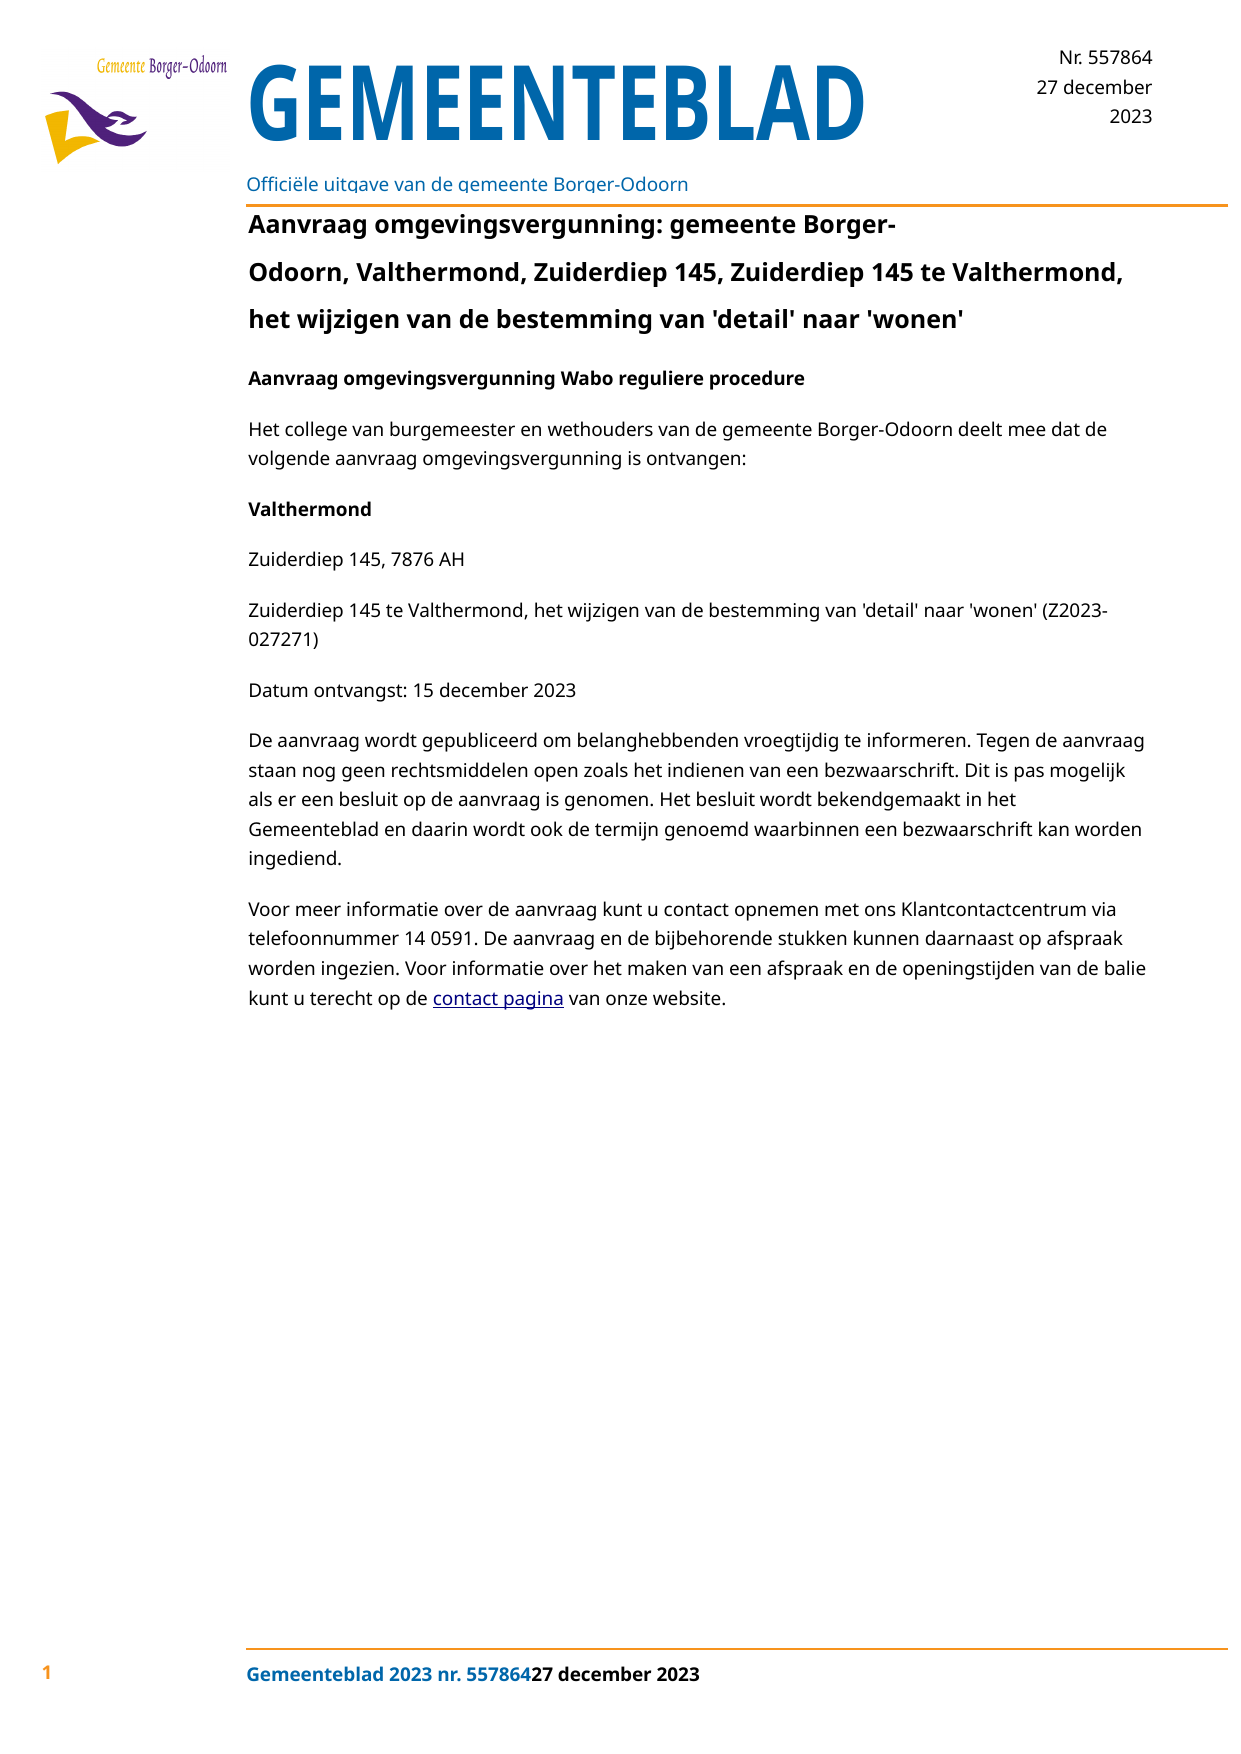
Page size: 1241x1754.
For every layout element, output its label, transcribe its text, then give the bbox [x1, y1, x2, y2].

text Het college van burgemeester en wethouders van de gemeente Borger-Odoorn deelt mee dat de volgende aanvraag omgevingsvergunning is ontvangen: [248, 416, 1152, 471]
text Aanvraag omgevingsvergunning Wabo reguliere procedure [248, 366, 1152, 391]
text Aanvraag omgevingsvergunning: gemeente Borger-Odoorn, Valthermond, Zuiderdiep 145, Zuiderdiep 145 te Valthermond, het wijzigen van de bestemming van 'detail' naar 'wonen' [248, 207, 1152, 336]
text Zuiderdiep 145, 7876 AH [248, 546, 1152, 572]
picture [41, 47, 231, 172]
text Datum ontvangst: 15 december 2023 [248, 677, 1152, 702]
text Voor meer informatie over de aanvraag kunt u contact opnemen met ons Klantcontactcentrum via telefoonnummer 14 0591. De aanvraag en de bijbehorende stukken kunnen daarnaast op afspraak worden ingezien. Voor informatie over het maken van een afspraak en de openingstijden van de balie kunt u terecht op de contact pagina van onze website. [248, 896, 1152, 1010]
text De aanvraag wordt gepubliceerd om belanghebbenden vroegtijdig te informeren. Tegen de aanvraag staan nog geen rechtsmiddelen open zoals het indienen van een bezwaarschrift. Dit is pas mogelijk als er een besluit op de aanvraag is genomen. Het besluit wordt bekendgemaakt in het Gemeenteblad en daarin wordt ook de termijn genoemd waarbinnen een bezwaarschrift kan worden ingediend. [248, 727, 1152, 871]
text Zuiderdiep 145 te Valthermond, het wijzigen van de bestemming van 'detail' naar 'wonen' (Z2023-027271) [248, 597, 1152, 652]
text Valthermond [248, 496, 1152, 522]
